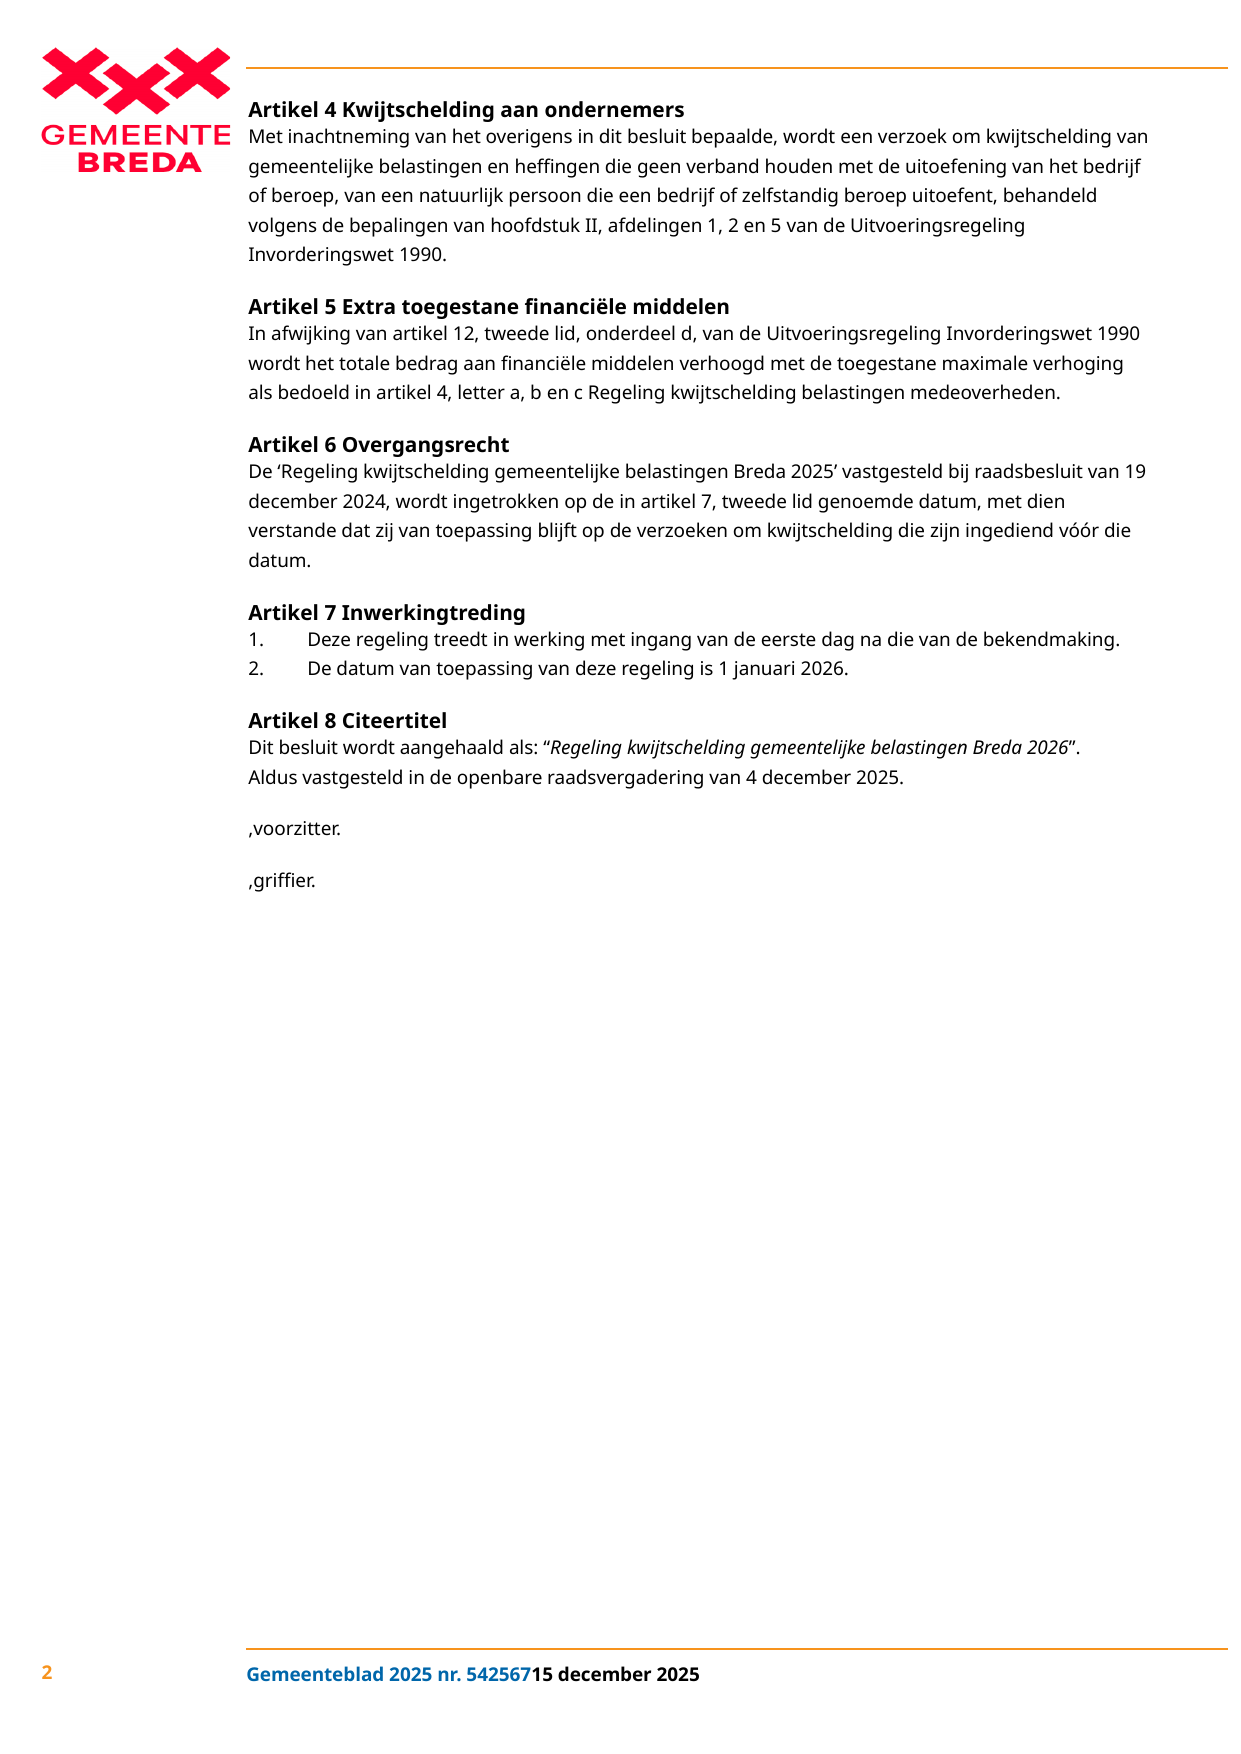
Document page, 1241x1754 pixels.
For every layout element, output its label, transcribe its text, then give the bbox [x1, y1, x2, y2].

text De ‘Regeling kwijtschelding gemeentelijke belastingen Breda 2025’ vastgesteld bij raadsbesluit van 19 december 2024, wordt ingetrokken op de in artikel 7, tweede lid genoemde datum, met dien verstande dat zij van toepassing blijft op de verzoeken om kwijtschelding die zijn ingediend vóór die datum. [248, 458, 1152, 573]
text Artikel 5 Extra toegestane financiële middelen [248, 292, 1152, 320]
text In afwijking van artikel 12, tweede lid, onderdeel d, van de Uitvoeringsregeling Invorderingswet 1990 wordt het totale bedrag aan financiële middelen verhoogd met de toegestane maximale verhoging als bedoeld in artikel 4, letter a, b en c Regeling kwijtschelding belastingen medeoverheden. [248, 320, 1152, 405]
list Deze regeling treedt in werking met ingang van de eerste dag na die van de bekendmaking. [248, 626, 1152, 652]
text Artikel 6 Overgangsrecht [248, 430, 1152, 458]
text Aldus vastgesteld in de openbare raadsvergadering van 4 december 2025. [248, 764, 1152, 790]
text ,voorzitter. [248, 816, 1152, 841]
text Dit besluit wordt aangehaald als: “Regeling kwijtschelding gemeentelijke belastingen Breda 2026”. [248, 734, 1152, 760]
text Artikel 4 Kwijtschelding aan ondernemers [248, 95, 1152, 123]
text Artikel 7 Inwerkingtreding [248, 598, 1152, 626]
picture [41, 47, 231, 172]
text Artikel 8 Citeertitel [248, 706, 1152, 734]
text Met inachtneming van het overigens in dit besluit bepaalde, wordt een verzoek om kwijtschelding van gemeentelijke belastingen en heffingen die geen verband houden met de uitoefening van het bedrijf of beroep, van een natuurlijk persoon die een bedrijf of zelfstandig beroep uitoefent, behandeld volgens de bepalingen van hoofdstuk II, afdelingen 1, 2 en 5 van de Uitvoeringsregeling Invorderingswet 1990. [248, 123, 1152, 267]
text ,griffier. [248, 867, 1152, 893]
list De datum van toepassing van deze regeling is 1 januari 2026. [248, 656, 1152, 681]
